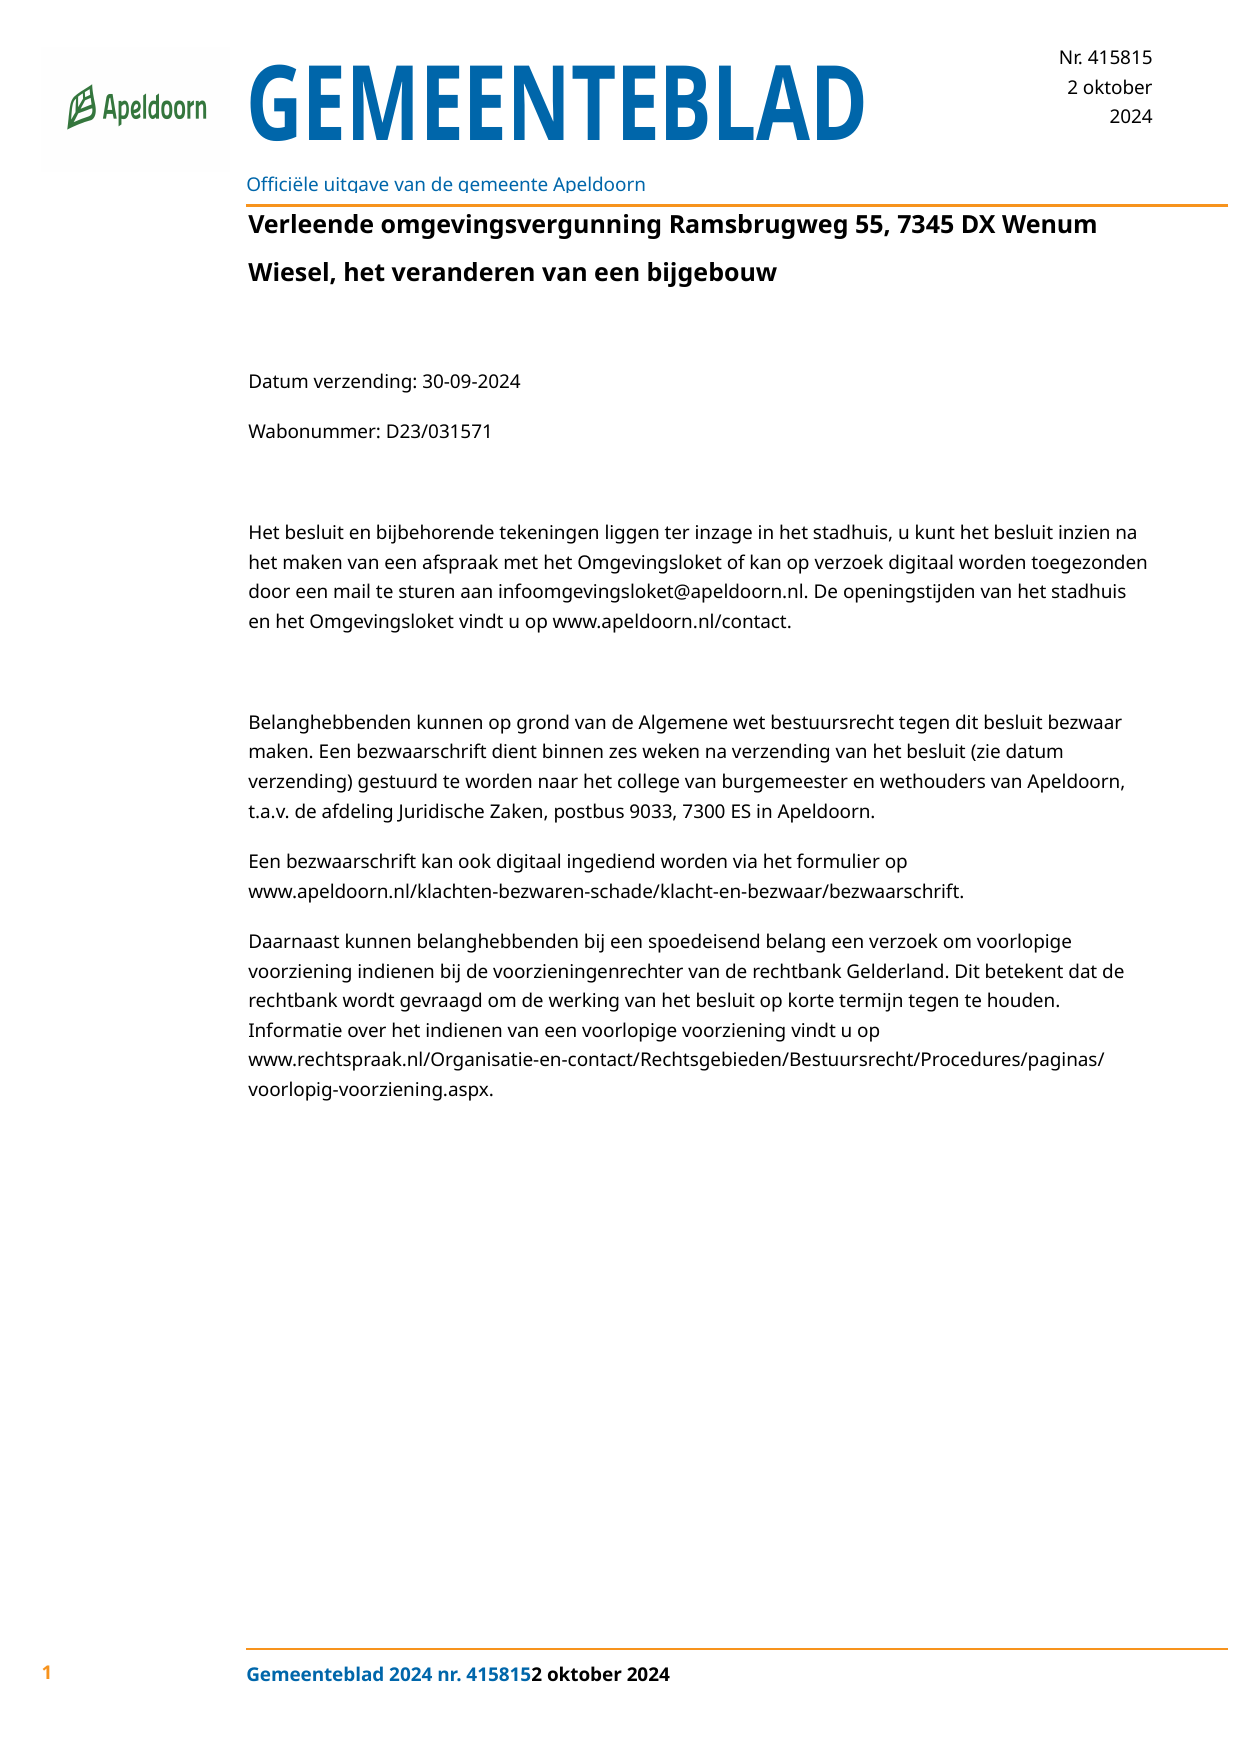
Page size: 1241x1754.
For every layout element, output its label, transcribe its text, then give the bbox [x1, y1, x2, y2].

text Wabonummer: D23/031571 [248, 419, 1152, 444]
picture [41, 47, 231, 172]
text Belanghebbenden kunnen op grond van de Algemene wet bestuursrecht tegen dit besluit bezwaar maken. Een bezwaarschrift dient binnen zes weken na verzending van het besluit (zie datum verzending) gestuurd te worden naar het college van burgemeester en wethouders van Apeldoorn, t.a.v. de afdeling Juridische Zaken, postbus 9033, 7300 ES in Apeldoorn. [248, 709, 1152, 824]
text Het besluit en bijbehorende tekeningen liggen ter inzage in het stadhuis, u kunt het besluit inzien na het maken van een afspraak met het Omgevingsloket of kan op verzoek digitaal worden toegezonden door een mail te sturen aan infoomgevingsloket@apeldoorn.nl. De openingstijden van het stadhuis en het Omgevingsloket vindt u op www.apeldoorn.nl/contact. [248, 519, 1152, 634]
text Verleende omgevingsvergunning Ramsbrugweg 55, 7345 DX Wenum Wiesel, het veranderen van een bijgebouw [248, 207, 1152, 288]
text Daarnaast kunnen belanghebbenden bij een spoedeisend belang een verzoek om voorlopige voorziening indienen bij de voorzieningenrechter van de rechtbank Gelderland. Dit betekent dat de rechtbank wordt gevraagd om de werking van het besluit op korte termijn tegen te houden. Informatie over het indienen van een voorlopige voorziening vindt u op www.rechtspraak.nl/Organisatie-en-contact/Rechtsgebieden/Bestuursrecht/Procedures/paginas/voorlopig-voorziening.aspx. [248, 928, 1152, 1102]
text Een bezwaarschrift kan ook digitaal ingediend worden via het formulier op www.apeldoorn.nl/klachten-bezwaren-schade/klacht-en-bezwaar/bezwaarschrift. [248, 848, 1152, 904]
text Datum verzending: 30-09-2024 [248, 368, 1152, 394]
